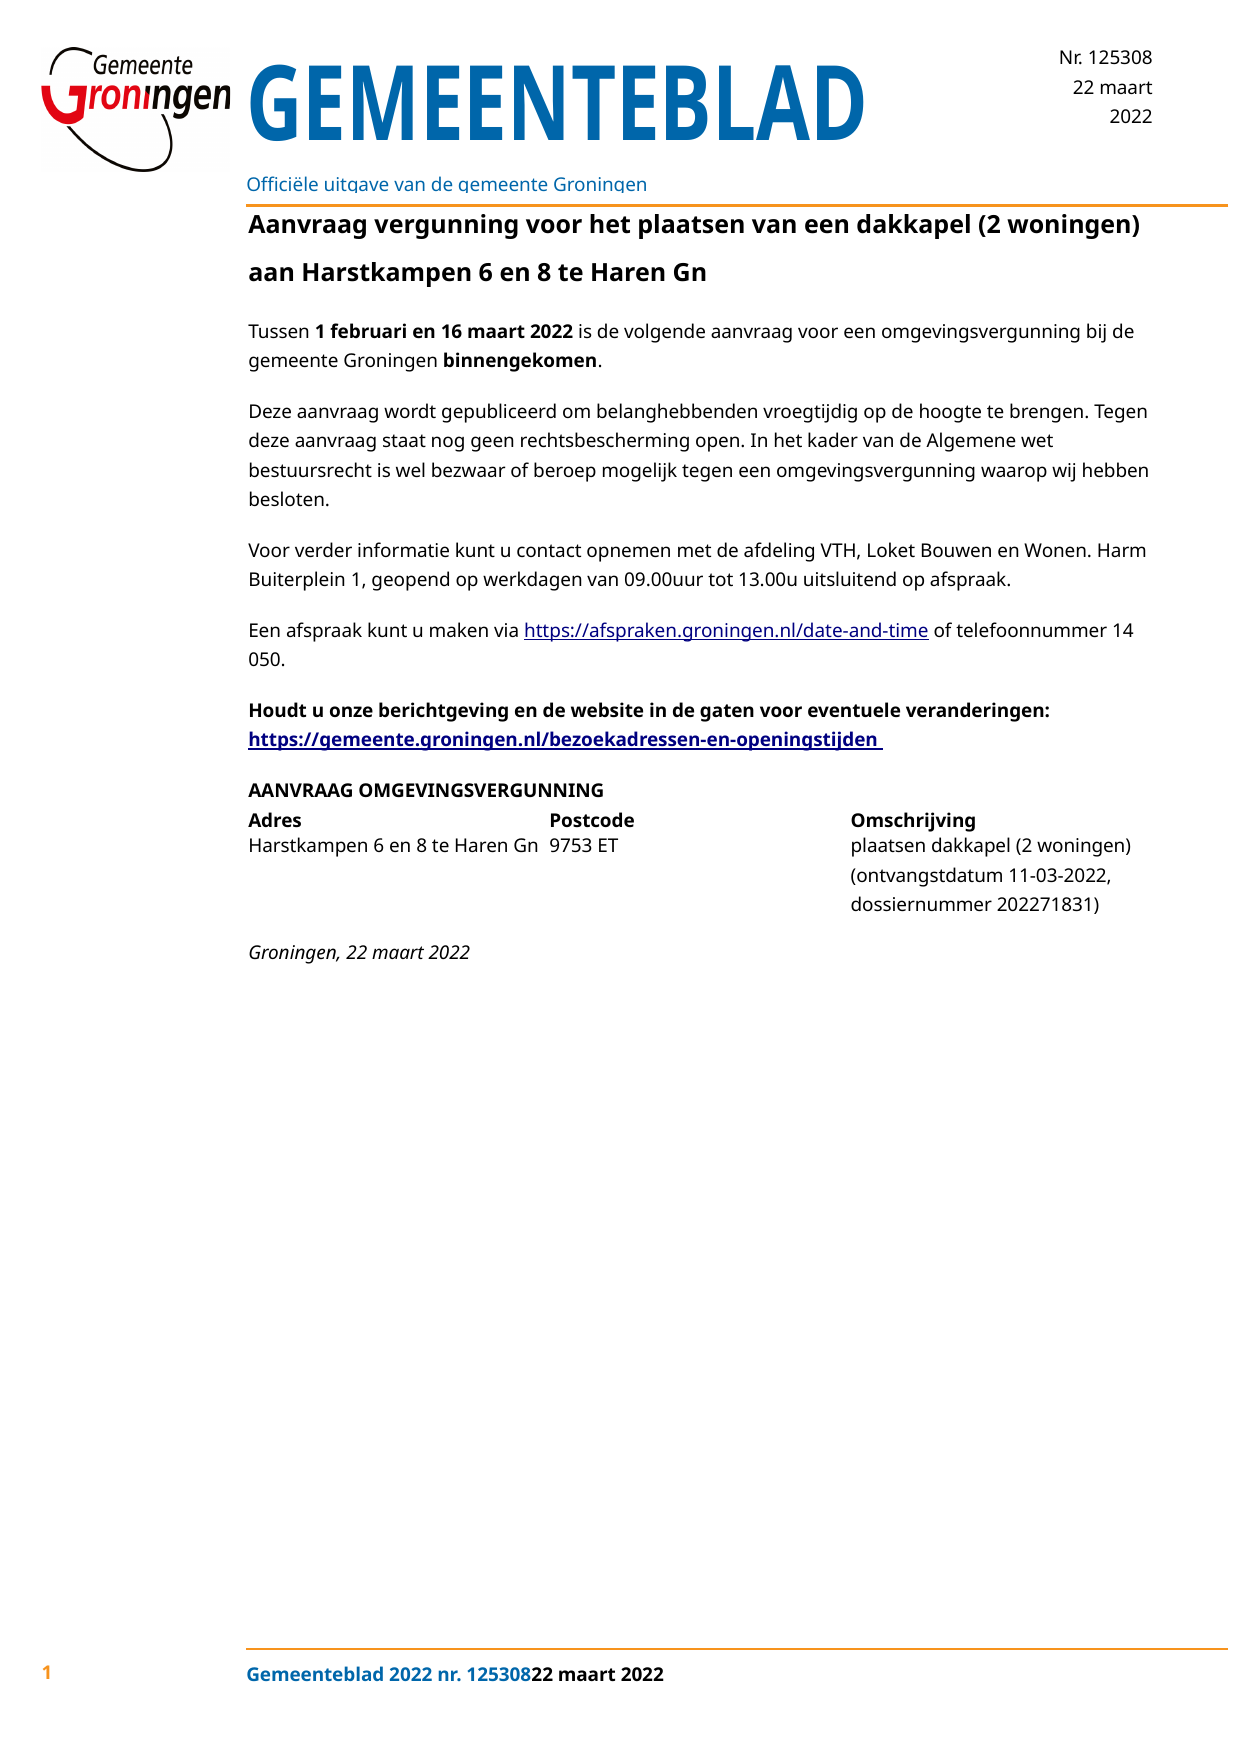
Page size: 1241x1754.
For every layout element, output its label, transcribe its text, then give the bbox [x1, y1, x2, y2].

text Aanvraag vergunning voor het plaatsen van een dakkapel (2 woningen) aan Harstkampen 6 en 8 te Haren Gn [248, 207, 1152, 288]
text AANVRAAG OMGEVINGSVERGUNNING [248, 777, 1152, 803]
picture [41, 47, 231, 172]
table_cell plaatsen dakkapel (2 woningen) (ontvangstdatum 11-03-2022, dossiernummer 202271831) [850, 833, 1152, 917]
text Voor verder informatie kunt u contact opnemen met de afdeling VTH, Loket Bouwen en Wonen. Harm Buiterplein 1, geopend op werkdagen van 09.00uur tot 13.00u uitsluitend op afspraak. [248, 537, 1152, 592]
table_header Adres [248, 807, 549, 832]
text Houdt u onze berichtgeving en de website in de gaten voor eventuele veranderingen: https://gemeente.groningen.nl/bezoekadressen-en-openingstijden [248, 697, 1152, 752]
text Een afspraak kunt u maken via https://afspraken.groningen.nl/date-and-time of telefoonnummer 14 050. [248, 617, 1152, 672]
table_cell 9753 ET [549, 833, 850, 917]
text Deze aanvraag wordt gepubliceerd om belanghebbenden vroegtijdig op de hoogte te brengen. Tegen deze aanvraag staat nog geen rechtsbescherming open. In het kader van de Algemene wet bestuursrecht is wel bezwaar of beroep mogelijk tegen een omgevingsvergunning waarop wij hebben besloten. [248, 398, 1152, 512]
text Tussen 1 februari en 16 maart 2022 is de volgende aanvraag voor een omgevingsvergunning bij de gemeente Groningen binnengekomen. [248, 318, 1152, 373]
table_header Omschrijving [850, 807, 1152, 832]
table_cell Harstkampen 6 en 8 te Haren Gn [248, 833, 549, 917]
text Groningen, 22 maart 2022 [248, 939, 1152, 964]
table_header Postcode [549, 807, 850, 832]
